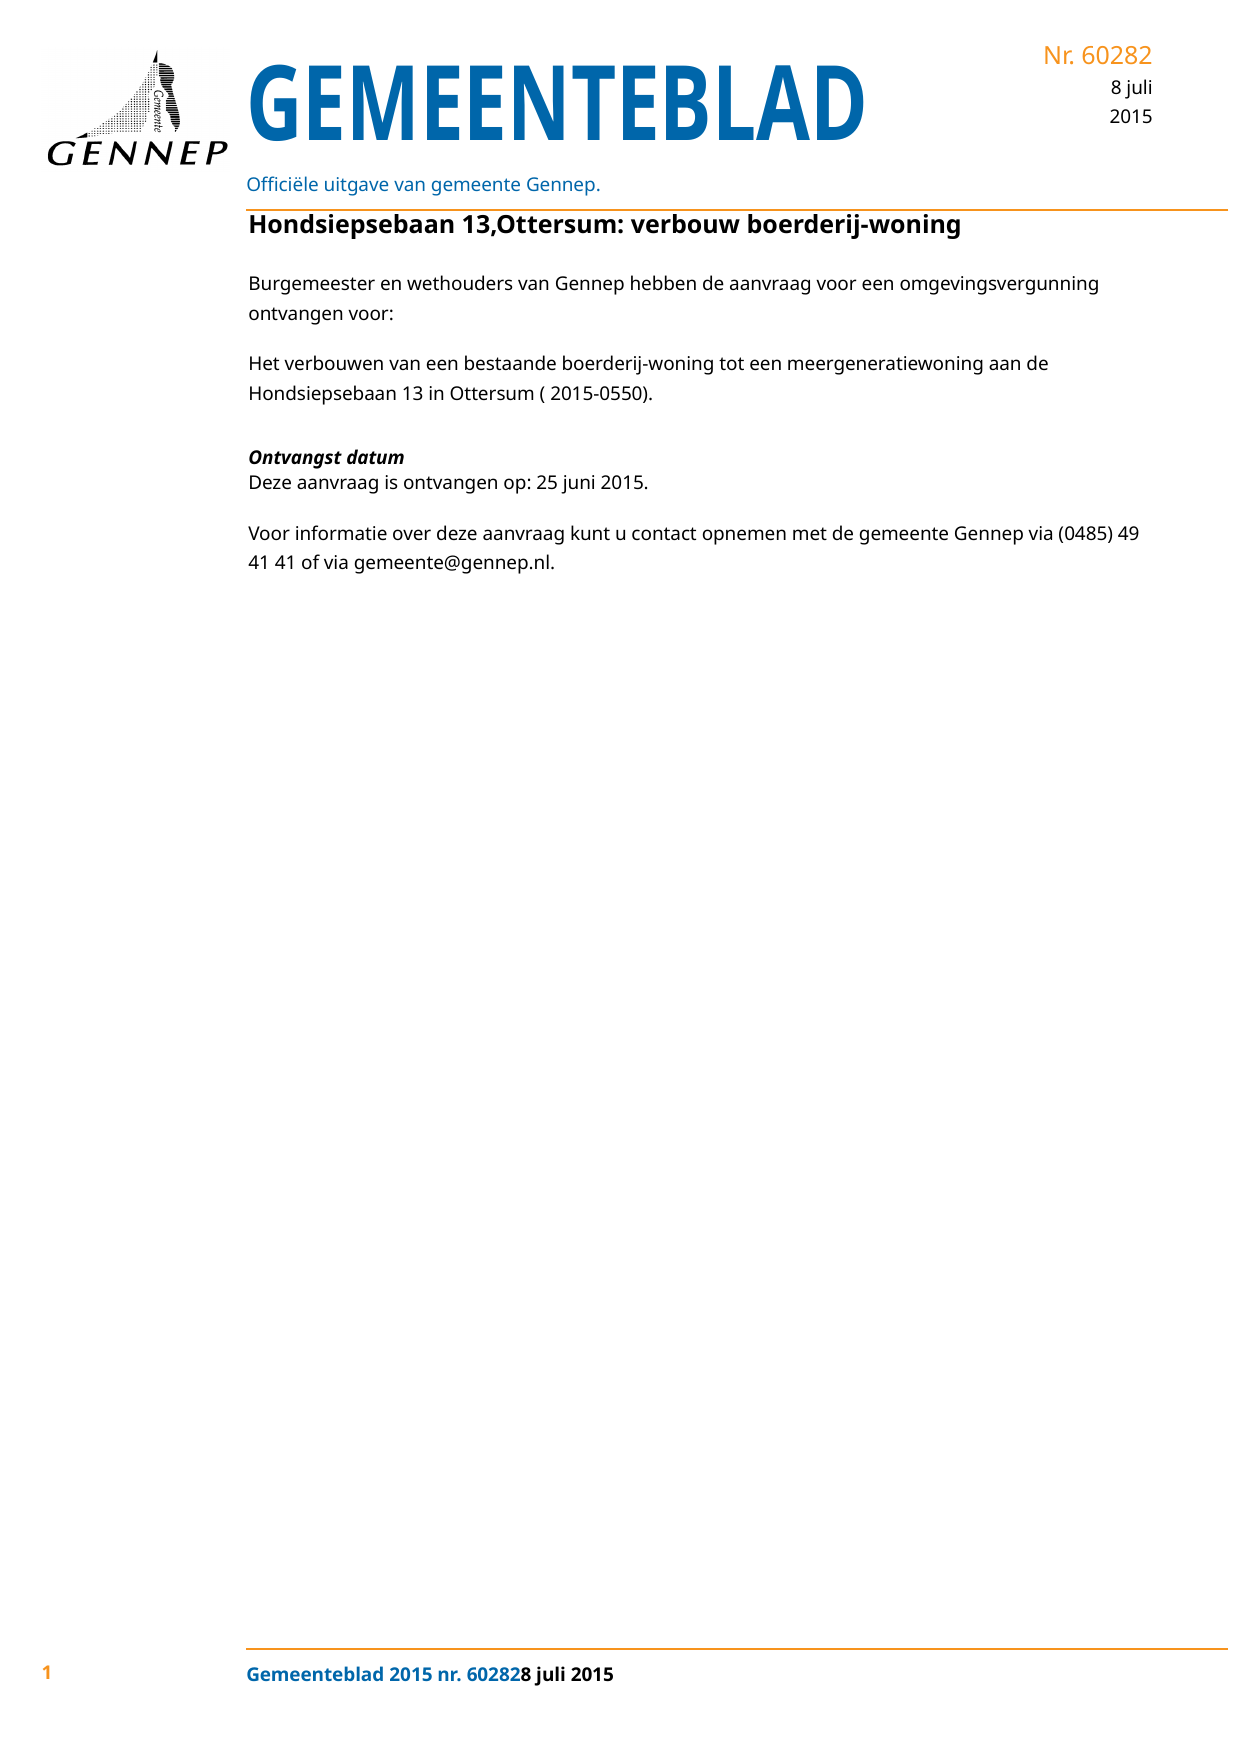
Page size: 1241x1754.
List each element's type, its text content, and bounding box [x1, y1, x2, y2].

text Ontvangst datum [248, 444, 1152, 469]
text Burgemeester en wethouders van Gennep hebben de aanvraag voor een omgevingsvergunning ontvangen voor: [248, 270, 1152, 326]
text Het verbouwen van een bestaande boerderij-woning tot een meergeneratiewoning aan de Hondsiepsebaan 13 in Ottersum ( 2015-0550). [248, 350, 1152, 406]
text Deze aanvraag is ontvangen op: 25 juni 2015. [248, 469, 1152, 495]
picture [41, 47, 231, 172]
text Hondsiepsebaan 13,Ottersum: verbouw boerderij-woning [248, 211, 1152, 241]
text Voor informatie over deze aanvraag kunt u contact opnemen met de gemeente Gennep via (0485) 49 41 41 of via gemeente@gennep.nl. [248, 520, 1152, 575]
